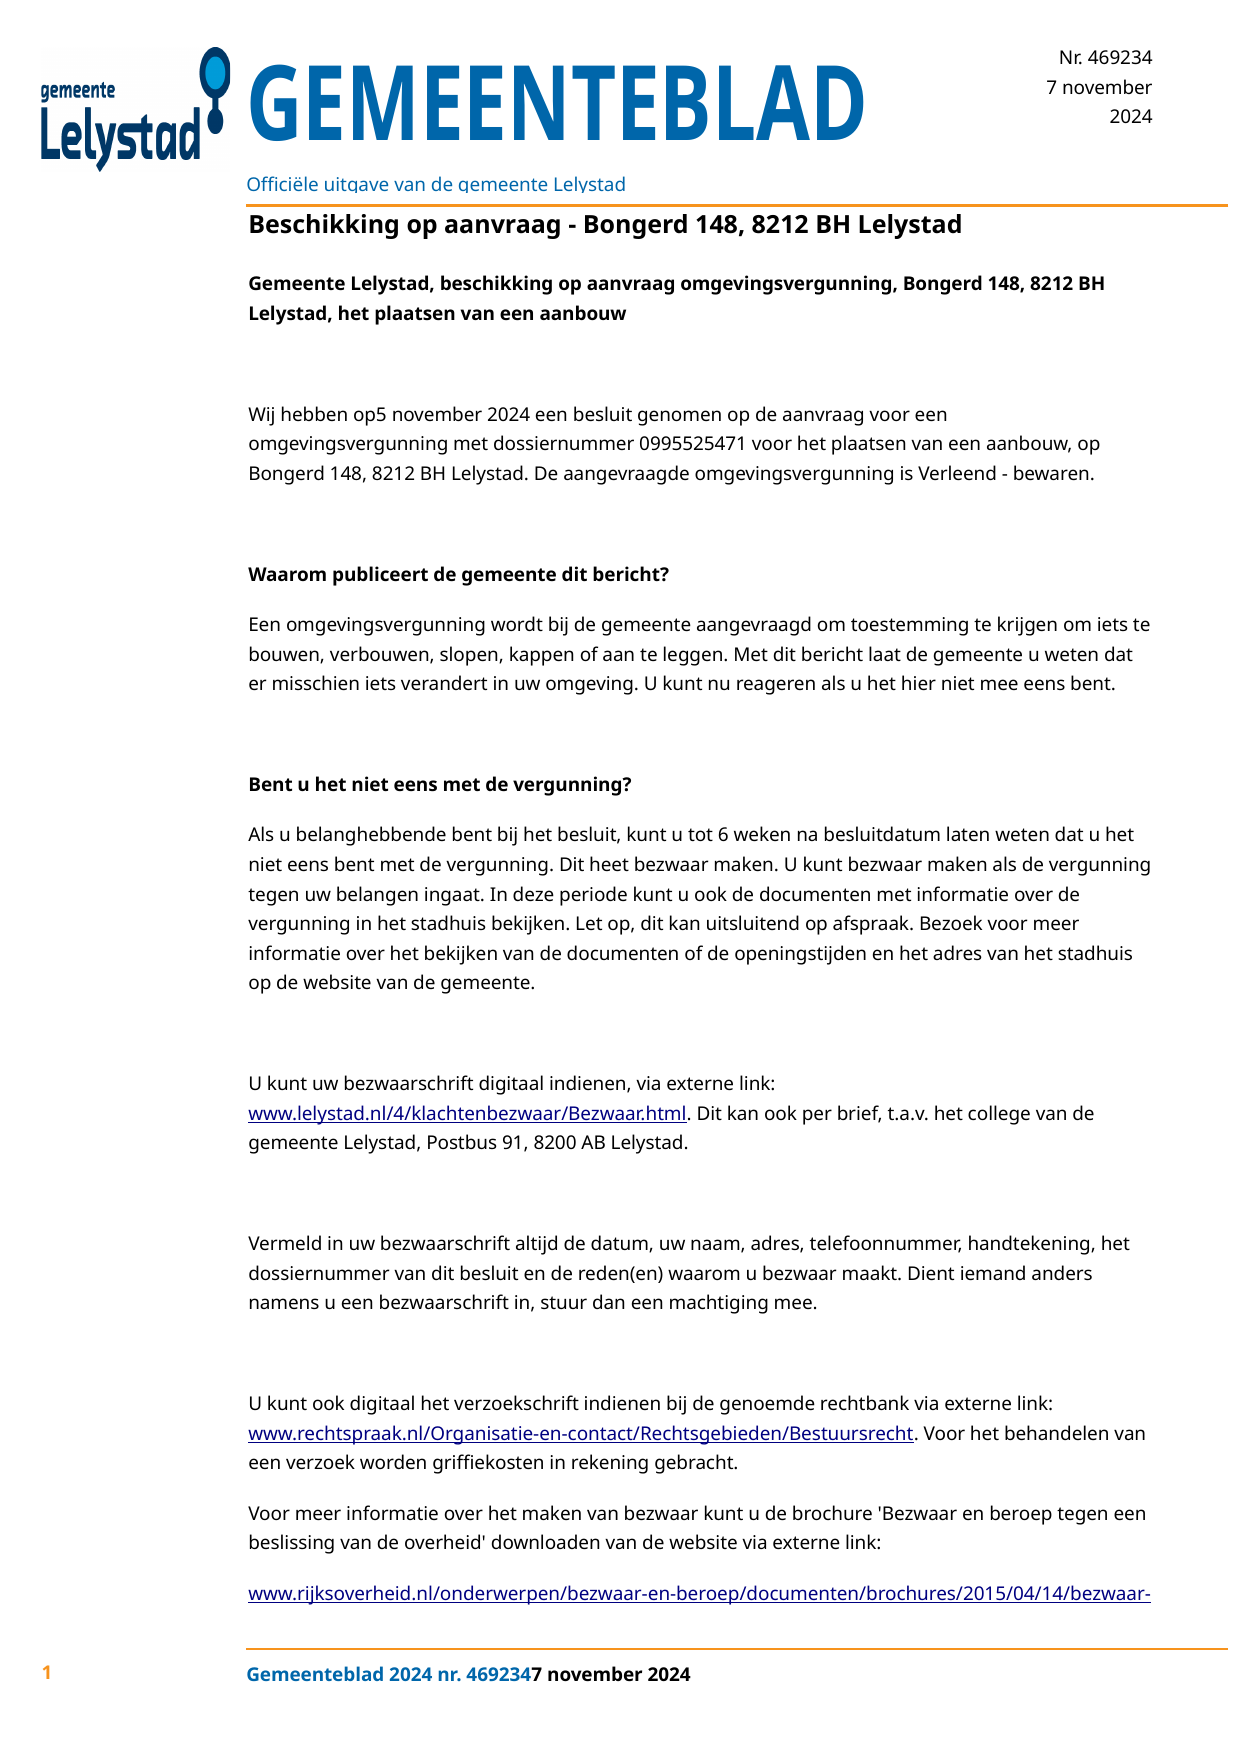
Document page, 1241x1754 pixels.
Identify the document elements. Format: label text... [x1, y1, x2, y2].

text Als u belanghebbende bent bij het besluit, kunt u tot 6 weken na besluitdatum laten weten dat u het niet eens bent met de vergunning. Dit heet bezwaar maken. U kunt bezwaar maken als de vergunning tegen uw belangen ingaat. In deze periode kunt u ook de documenten met informatie over de vergunning in het stadhuis bekijken. Let op, dit kan uitsluitend op afspraak. Bezoek voor meer informatie over het bekijken van de documenten of de openingstijden en het adres van het stadhuis op de website van de gemeente. [248, 822, 1152, 995]
text Gemeente Lelystad, beschikking op aanvraag omgevingsvergunning, Bongerd 148, 8212 BH Lelystad, het plaatsen van een aanbouw [248, 270, 1152, 326]
text www.rijksoverheid.nl/onderwerpen/bezwaar-en-beroep/documenten/brochures/2015/04/14/bezwaar- [248, 1580, 1152, 1606]
text Bent u het niet eens met de vergunning? [248, 771, 1152, 797]
text Voor meer informatie over het maken van bezwaar kunt u de brochure 'Bezwaar en beroep tegen een beslissing van de overheid' downloaden van de website via externe link: [248, 1500, 1152, 1555]
text U kunt ook digitaal het verzoekschrift indienen bij de genoemde rechtbank via externe link: www.rechtspraak.nl/Organisatie-en-contact/Rechtsgebieden/Bestuursrecht. Voor het behandelen van een verzoek worden griffiekosten in rekening gebracht. [248, 1390, 1152, 1475]
text Vermeld in uw bezwaarschrift altijd de datum, uw naam, adres, telefoonnummer, handtekening, het dossiernummer van dit besluit en de reden(en) waarom u bezwaar maakt. Dient iemand anders namens u een bezwaarschrift in, stuur dan een machtiging mee. [248, 1230, 1152, 1315]
text U kunt uw bezwaarschrift digitaal indienen, via externe link: www.lelystad.nl/4/klachtenbezwaar/Bezwaar.html. Dit kan ook per brief, t.a.v. het college van de gemeente Lelystad, Postbus 91, 8200 AB Lelystad. [248, 1070, 1152, 1155]
text Waarom publiceert de gemeente dit bericht? [248, 561, 1152, 586]
text Wij hebben op5 november 2024 een besluit genomen op de aanvraag voor een omgevingsvergunning met dossiernummer 0995525471 voor het plaatsen van een aanbouw, op Bongerd 148, 8212 BH Lelystad. De aangevraagde omgevingsvergunning is Verleend - bewaren. [248, 401, 1152, 486]
text Beschikking op aanvraag - Bongerd 148, 8212 BH Lelystad [248, 207, 1152, 241]
text Een omgevingsvergunning wordt bij de gemeente aangevraagd om toestemming te krijgen om iets te bouwen, verbouwen, slopen, kappen of aan te leggen. Met dit bericht laat de gemeente u weten dat er misschien iets verandert in uw omgeving. U kunt nu reageren als u het hier niet mee eens bent. [248, 611, 1152, 696]
picture [41, 47, 231, 172]
